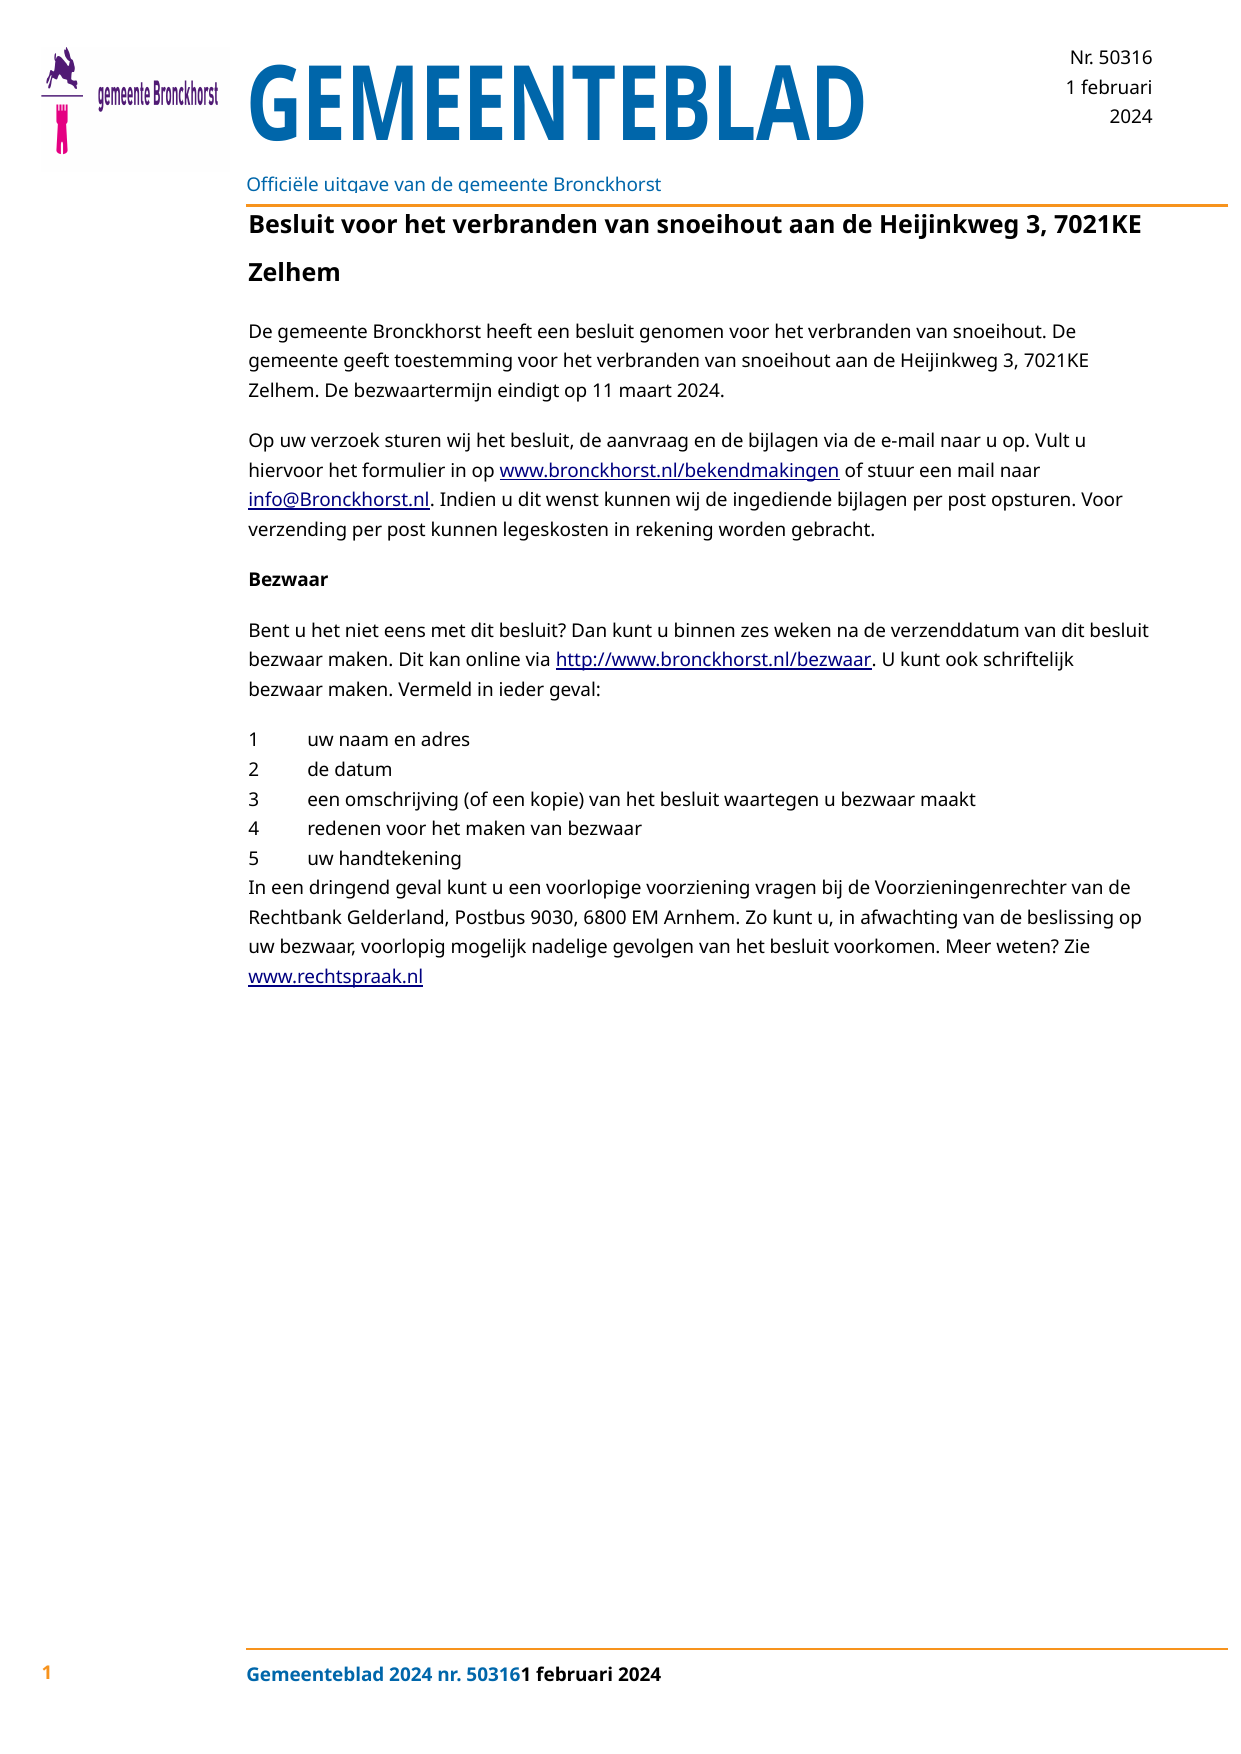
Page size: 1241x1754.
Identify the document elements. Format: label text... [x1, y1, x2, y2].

list de datum [248, 756, 1152, 782]
text De gemeente Bronckhorst heeft een besluit genomen voor het verbranden van snoeihout. De gemeente geeft toestemming voor het verbranden van snoeihout aan de Heijinkweg 3, 7021KE Zelhem. De bezwaartermijn eindigt op 11 maart 2024. [248, 318, 1152, 403]
list redenen voor het maken van bezwaar [248, 815, 1152, 841]
text In een dringend geval kunt u een voorlopige voorziening vragen bij de Voorzieningenrechter van de Rechtbank Gelderland, Postbus 9030, 6800 EM Arnhem. Zo kunt u, in afwachting van de beslissing op uw bezwaar, voorlopig mogelijk nadelige gevolgen van het besluit voorkomen. Meer weten? Zie www.rechtspraak.nl [248, 874, 1152, 989]
list uw naam en adres [248, 727, 1152, 752]
text Op uw verzoek sturen wij het besluit, de aanvraag en de bijlagen via de e-mail naar u op. Vult u hiervoor het formulier in op www.bronckhorst.nl/bekendmakingen of stuur een mail naar info@Bronckhorst.nl. Indien u dit wenst kunnen wij de ingediende bijlagen per post opsturen. Voor verzending per post kunnen legeskosten in rekening worden gebracht. [248, 427, 1152, 542]
list een omschrijving (of een kopie) van het besluit waartegen u bezwaar maakt [248, 786, 1152, 812]
text Bent u het niet eens met dit besluit? Dan kunt u binnen zes weken na de verzenddatum van dit besluit bezwaar maken. Dit kan online via http://www.bronckhorst.nl/bezwaar. U kunt ook schriftelijk bezwaar maken. Vermeld in ieder geval: [248, 617, 1152, 702]
list uw handtekening [248, 845, 1152, 871]
picture [41, 47, 231, 172]
text Bezwaar [248, 567, 1152, 592]
text Besluit voor het verbranden van snoeihout aan de Heijinkweg 3, 7021KE Zelhem [248, 207, 1152, 288]
